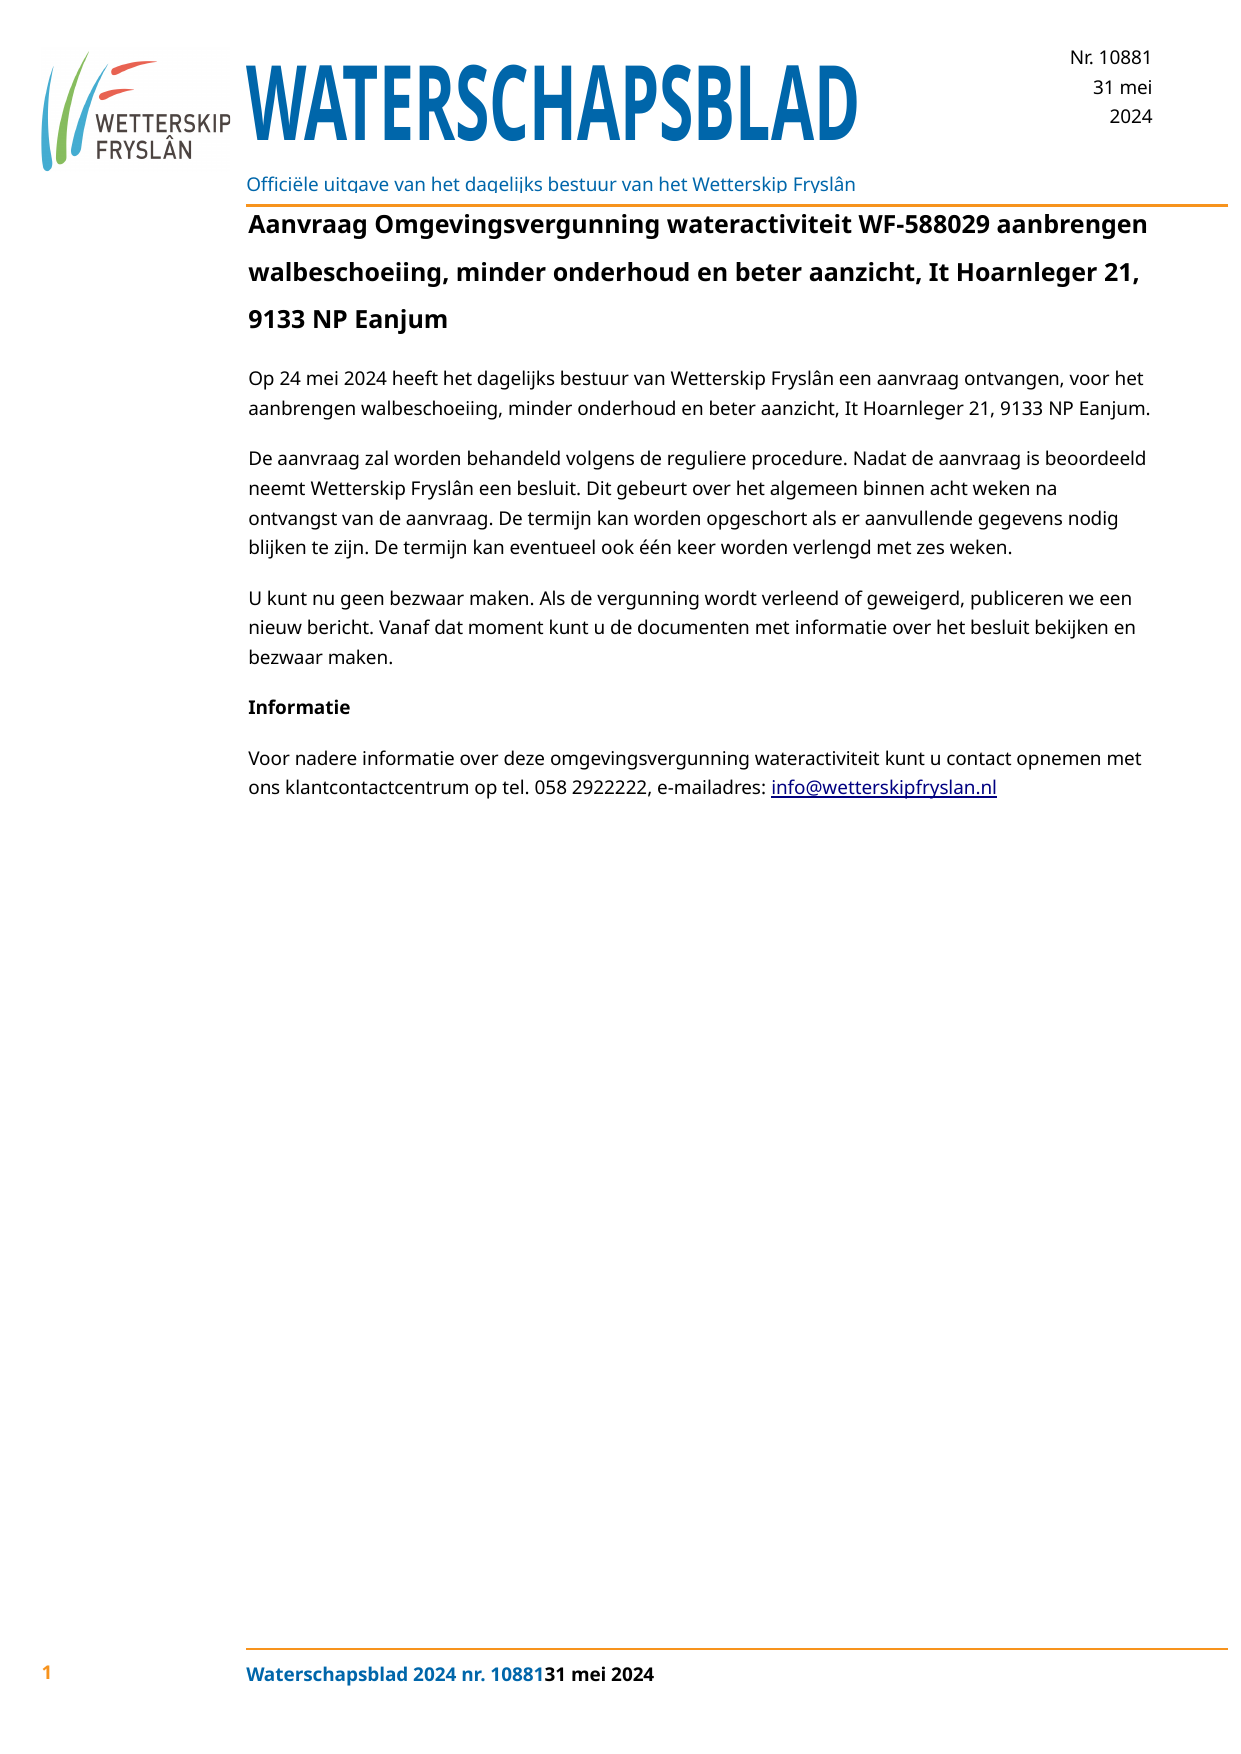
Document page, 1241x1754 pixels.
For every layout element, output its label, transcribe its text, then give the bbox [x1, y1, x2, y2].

text De aanvraag zal worden behandeld volgens de reguliere procedure. Nadat de aanvraag is beoordeeld neemt Wetterskip Fryslân een besluit. Dit gebeurt over het algemeen binnen acht weken na ontvangst van de aanvraag. De termijn kan worden opgeschort als er aanvullende gegevens nodig blijken te zijn. De termijn kan eventueel ook één keer worden verlengd met zes weken. [248, 446, 1152, 560]
text Aanvraag Omgevingsvergunning wateractiviteit WF-588029 aanbrengen walbeschoeiing, minder onderhoud en beter aanzicht, It Hoarnleger 21, 9133 NP Eanjum [248, 207, 1152, 336]
text Informatie [248, 694, 1152, 720]
text U kunt nu geen bezwaar maken. Als de vergunning wordt verleend of geweigerd, publiceren we een nieuw bericht. Vanaf dat moment kunt u de documenten met informatie over het besluit bekijken en bezwaar maken. [248, 585, 1152, 669]
text Op 24 mei 2024 heeft het dagelijks bestuur van Wetterskip Fryslân een aanvraag ontvangen, voor het aanbrengen walbeschoeiing, minder onderhoud en beter aanzicht, It Hoarnleger 21, 9133 NP Eanjum. [248, 366, 1152, 421]
text Voor nadere informatie over deze omgevingsvergunning wateractiviteit kunt u contact opnemen met ons klantcontactcentrum op tel. 058 2922222, e-mailadres: info@wetterskipfryslan.nl [248, 745, 1152, 800]
picture [41, 47, 231, 172]
